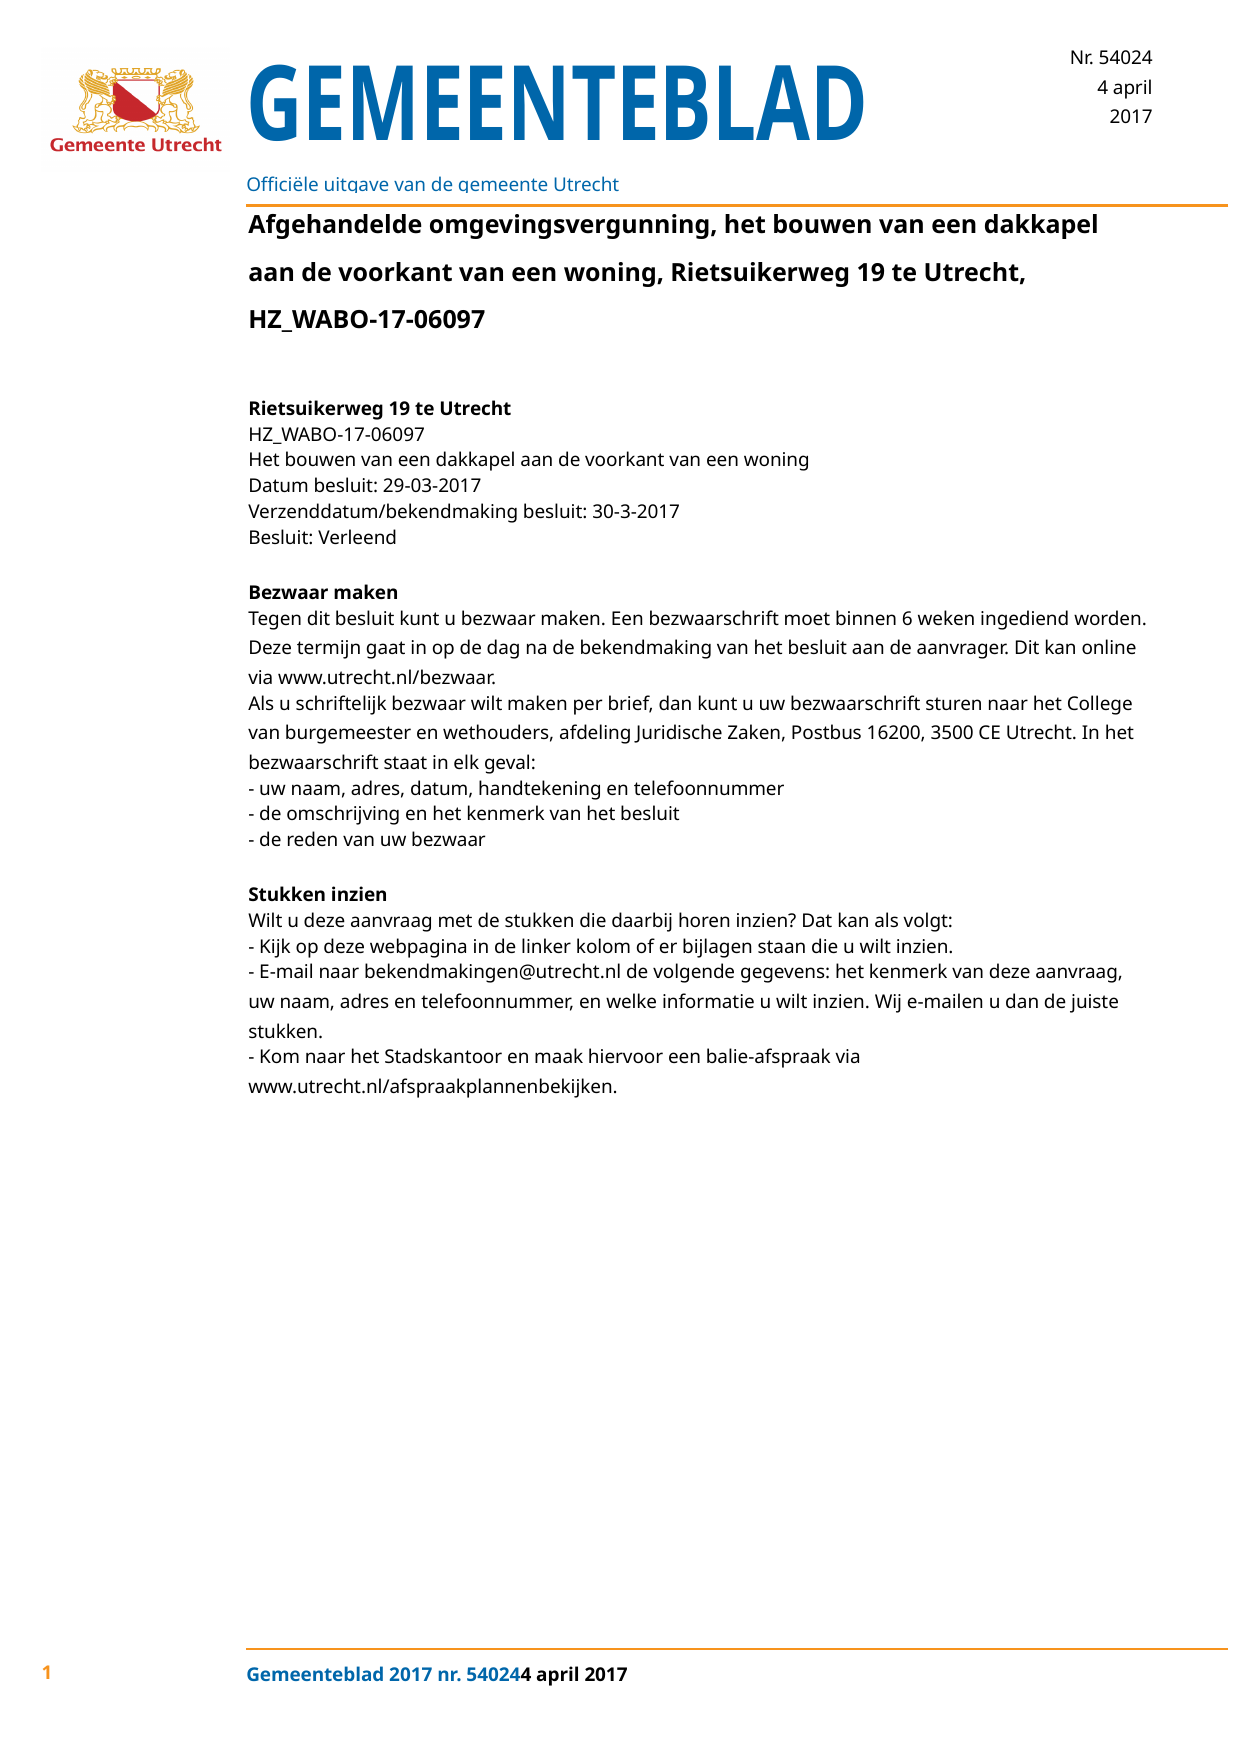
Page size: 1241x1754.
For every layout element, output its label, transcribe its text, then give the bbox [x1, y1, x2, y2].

table_cell - de reden van uw bezwaar [248, 826, 1152, 881]
table_cell Verzenddatum/bekendmaking besluit: 30-3-2017 [248, 498, 1152, 524]
table_cell - E-mail naar bekendmakingen@utrecht.nl de volgende gegevens: het kenmerk van deze aanvraag, uw naam, adres en telefoonnummer, en welke informatie u wilt inzien. Wij e-mailen u dan de juiste stukken. [248, 959, 1152, 1043]
table_cell - Kijk op deze webpagina in de linker kolom of er bijlagen staan die u wilt inzien. [248, 933, 1152, 959]
table_cell HZ_WABO-17-06097 [248, 421, 1152, 447]
table_cell Tegen dit besluit kunt u bezwaar maken. Een bezwaarschrift moet binnen 6 weken ingediend worden. Deze termijn gaat in op de dag na de bekendmaking van het besluit aan de aanvrager. Dit kan online via www.utrecht.nl/bezwaar. [248, 605, 1152, 690]
table_cell Wilt u deze aanvraag met de stukken die daarbij horen inzien? Dat kan als volgt: [248, 907, 1152, 933]
table_cell Bezwaar maken [248, 579, 1152, 605]
table_cell - uw naam, adres, datum, handtekening en telefoonnummer [248, 775, 1152, 800]
table_cell Datum besluit: 29-03-2017 [248, 473, 1152, 498]
table_header Rietsuikerweg 19 te Utrecht [248, 395, 1152, 421]
table_cell - Kom naar het Stadskantoor en maak hiervoor een balie-afspraak via www.utrecht.nl/afspraakplannenbekijken. [248, 1044, 1152, 1099]
table_cell Besluit: Verleend [248, 524, 1152, 579]
text Afgehandelde omgevingsvergunning, het bouwen van een dakkapel aan de voorkant van een woning, Rietsuikerweg 19 te Utrecht, HZ_WABO-17-06097 [248, 207, 1152, 336]
table_cell Het bouwen van een dakkapel aan de voorkant van een woning [248, 447, 1152, 472]
picture [41, 47, 231, 172]
table_cell Als u schriftelijk bezwaar wilt maken per brief, dan kunt u uw bezwaarschrift sturen naar het College van burgemeester en wethouders, afdeling Juridische Zaken, Postbus 16200, 3500 CE Utrecht. In het bezwaarschrift staat in elk geval: [248, 690, 1152, 775]
table_cell Stukken inzien [248, 881, 1152, 907]
table_cell - de omschrijving en het kenmerk van het besluit [248, 800, 1152, 826]
